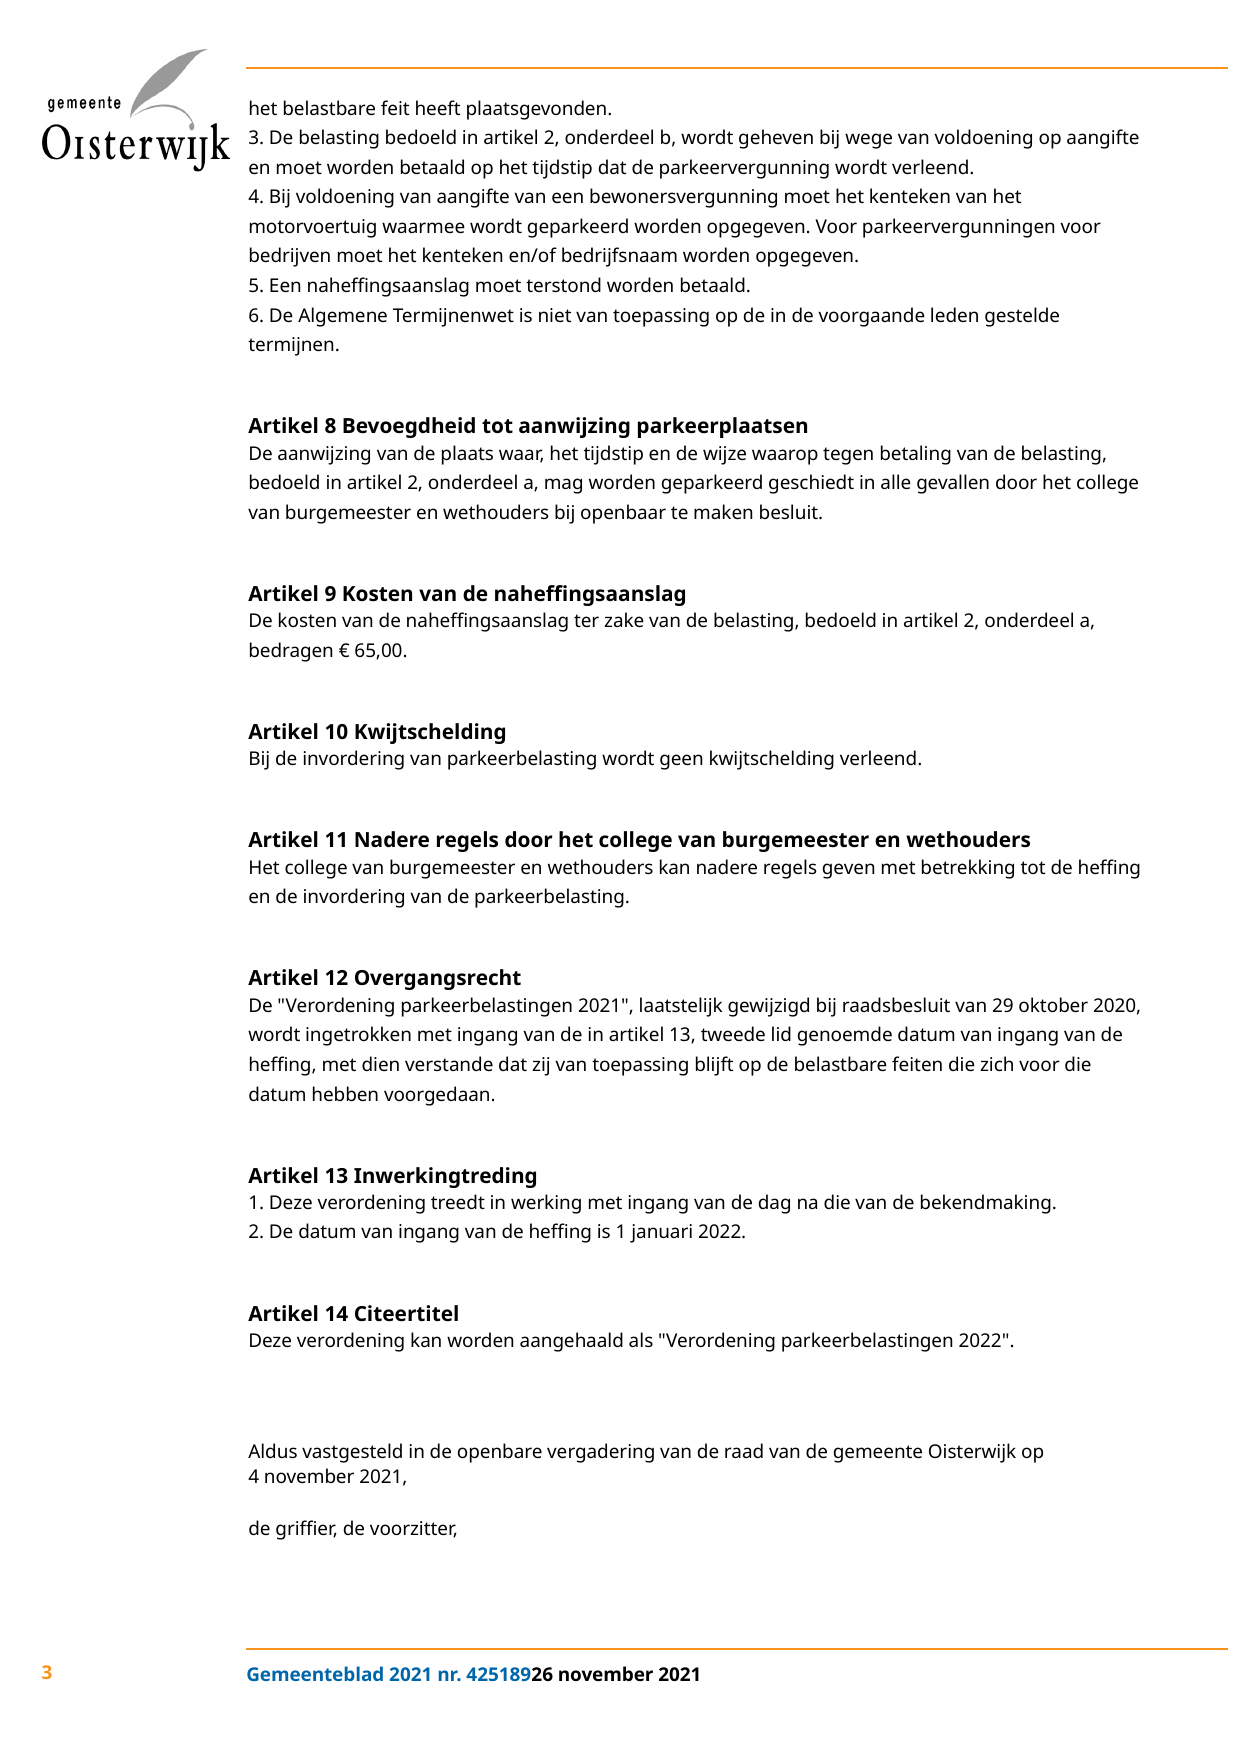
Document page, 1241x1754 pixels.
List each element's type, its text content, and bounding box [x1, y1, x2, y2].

text 1. Deze verordening treedt in werking met ingang van de dag na die van de bekendmaking. [248, 1189, 1152, 1215]
text De kosten van de naheffingsaanslag ter zake van de belasting, bedoeld in artikel 2, onderdeel a, bedragen € 65,00. [248, 607, 1152, 663]
text Artikel 14 Citeertitel [248, 1299, 1152, 1327]
text het belastbare feit heeft plaatsgevonden. [248, 95, 1152, 121]
text Artikel 11 Nadere regels door het college van burgemeester en wethouders [248, 826, 1152, 854]
text Artikel 9 Kosten van de naheffingsaanslag [248, 579, 1152, 607]
text 5. Een naheffingsaanslag moet terstond worden betaald. [248, 272, 1152, 298]
text de griffier, de voorzitter, [248, 1515, 1152, 1541]
text Bij de invordering van parkeerbelasting wordt geen kwijtschelding verleend. [248, 746, 1152, 771]
text Aldus vastgesteld in de openbare vergadering van de raad van de gemeente Oisterwijk op [248, 1438, 1152, 1463]
text De "Verordening parkeerbelastingen 2021", laatstelijk gewijzigd bij raadsbesluit van 29 oktober 2020, wordt ingetrokken met ingang van de in artikel 13, tweede lid genoemde datum van ingang van de heffing, met dien verstande dat zij van toepassing blijft op de belastbare feiten die zich voor die datum hebben voorgedaan. [248, 992, 1152, 1106]
text De aanwijzing van de plaats waar, het tijdstip en de wijze waarop tegen betaling van de belasting, bedoeld in artikel 2, onderdeel a, mag worden geparkeerd geschiedt in alle gevallen door het college van burgemeester en wethouders bij openbaar te maken besluit. [248, 440, 1152, 525]
text Artikel 10 Kwijtschelding [248, 717, 1152, 746]
text Artikel 13 Inwerkingtreding [248, 1161, 1152, 1189]
text Artikel 8 Bevoegdheid tot aanwijzing parkeerplaatsen [248, 411, 1152, 440]
text 2. De datum van ingang van de heffing is 1 januari 2022. [248, 1219, 1152, 1244]
text 3. De belasting bedoeld in artikel 2, onderdeel b, wordt geheven bij wege van voldoening op aangifte en moet worden betaald op het tijdstip dat de parkeervergunning wordt verleend. [248, 124, 1152, 180]
text Artikel 12 Overgangsrecht [248, 963, 1152, 992]
text Het college van burgemeester en wethouders kan nadere regels geven met betrekking tot de heffing en de invordering van de parkeerbelasting. [248, 854, 1152, 909]
text 4. Bij voldoening van aangifte van een bewonersvergunning moet het kenteken van het motorvoertuig waarmee wordt geparkeerd worden opgegeven. Voor parkeervergunningen voor bedrijven moet het kenteken en/of bedrijfsnaam worden opgegeven. [248, 183, 1152, 268]
picture [41, 47, 231, 172]
text 6. De Algemene Termijnenwet is niet van toepassing op de in de voorgaande leden gestelde termijnen. [248, 302, 1152, 357]
text 4 november 2021, [248, 1463, 1152, 1489]
text Deze verordening kan worden aangehaald als "Verordening parkeerbelastingen 2022". [248, 1327, 1152, 1353]
